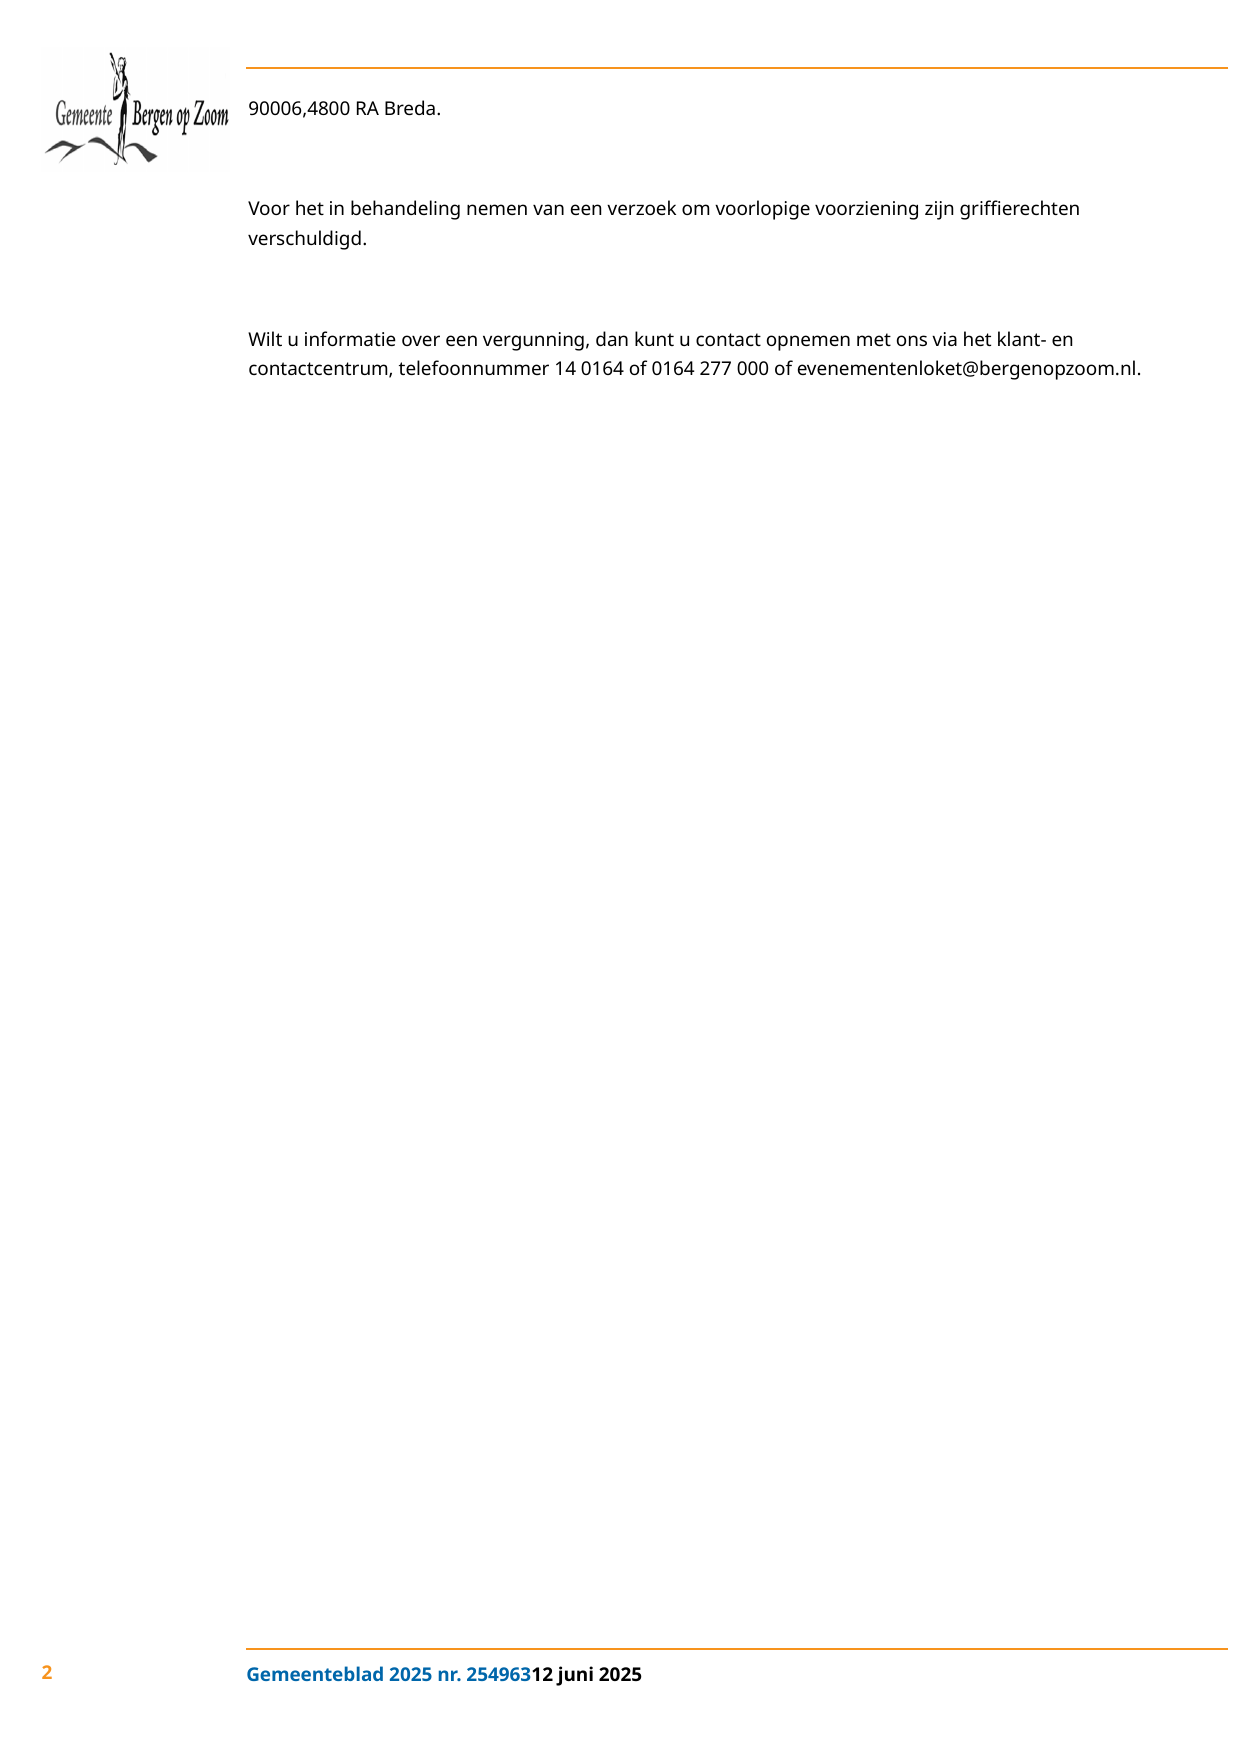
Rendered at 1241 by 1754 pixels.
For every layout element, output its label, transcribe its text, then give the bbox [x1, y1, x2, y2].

text Voor het in behandeling nemen van een verzoek om voorlopige voorziening zijn griffierechten verschuldigd. [248, 196, 1152, 251]
picture [41, 47, 231, 172]
text 90006,4800 RA Breda. [248, 95, 1152, 121]
text Wilt u informatie over een vergunning, dan kunt u contact opnemen met ons via het klant- en contactcentrum, telefoonnummer 14 0164 of 0164 277 000 of evenementenloket@bergenopzoom.nl. [248, 326, 1152, 381]
